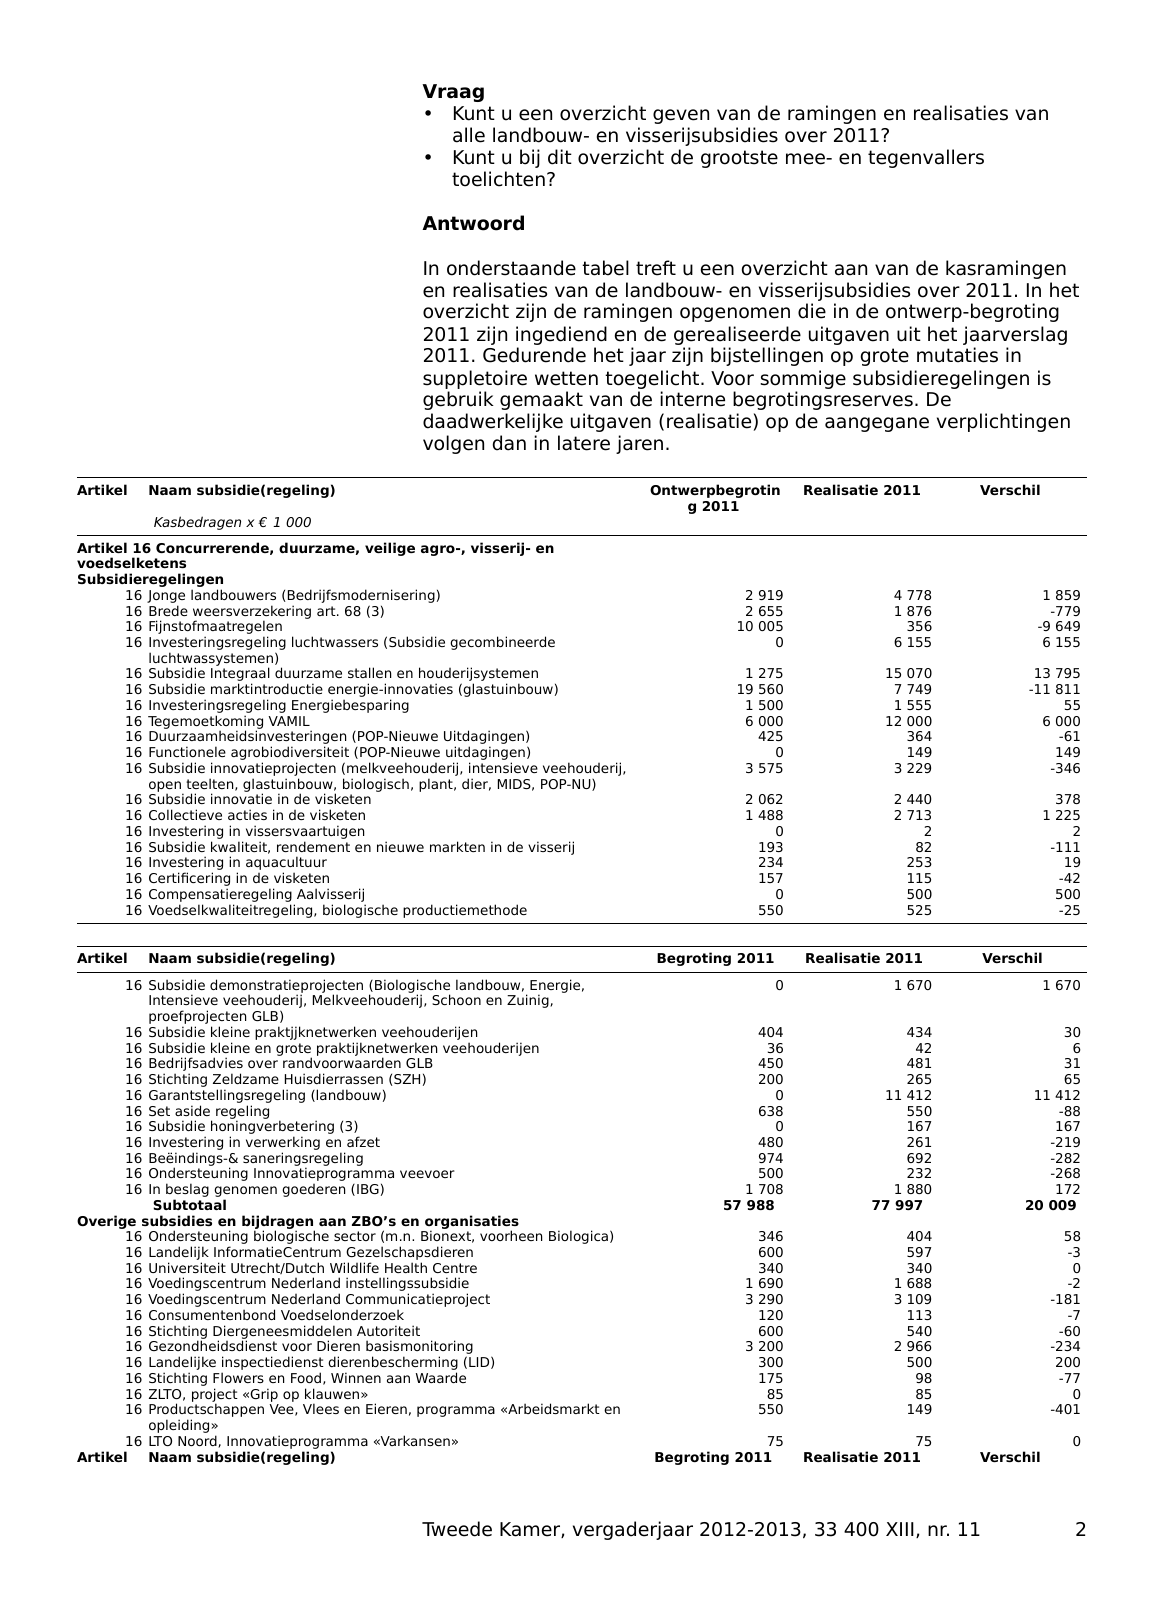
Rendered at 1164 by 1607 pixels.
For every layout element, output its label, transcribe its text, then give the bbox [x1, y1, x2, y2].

table_cell 253 [790, 855, 938, 871]
table_cell 16 [77, 1025, 142, 1040]
table_header Realisatie 2011 [790, 947, 938, 972]
table_cell 6 000 [938, 714, 1087, 729]
table_cell -181 [938, 1292, 1087, 1308]
table_cell 481 [790, 1056, 938, 1072]
table_cell Subsidie kleine praktjjknetwerken veehouderijen [142, 1025, 641, 1040]
table_cell Voedingscentrum Nederland instellingssubsidie [142, 1276, 641, 1292]
table_cell 16 [77, 1276, 142, 1292]
table_header Verschil [938, 947, 1087, 972]
table_cell 16 [77, 1402, 142, 1434]
table_cell [641, 536, 789, 572]
table_cell 1 690 [641, 1276, 789, 1292]
table_cell 16 [77, 666, 142, 682]
table_cell 200 [641, 1072, 789, 1088]
table_cell Voedingscentrum Nederland Communicatieproject [142, 1292, 641, 1308]
table_cell 525 [790, 902, 938, 923]
table_cell Universiteit Utrecht/Dutch Wildlife Health Centre [142, 1261, 641, 1276]
table_cell 200 [938, 1355, 1087, 1371]
table_cell 378 [938, 792, 1087, 808]
table_cell 13 795 [938, 666, 1087, 682]
table_cell ZLTO, project «Grip op klauwen» [142, 1386, 641, 1402]
table_cell 6 000 [641, 714, 789, 729]
table_cell 0 [641, 1119, 789, 1135]
table_cell Beëindings-& saneringsregeling [142, 1151, 641, 1166]
table_cell Set aside regeling [142, 1103, 641, 1119]
table_cell 265 [790, 1072, 938, 1088]
table_cell 16 [77, 1339, 142, 1355]
table_cell 404 [790, 1229, 938, 1245]
table_cell Stichting Flowers en Food, Winnen aan Waarde [142, 1371, 641, 1386]
table_cell 2 062 [641, 792, 789, 808]
table_cell 65 [938, 1072, 1087, 1088]
table_cell 0 [641, 635, 789, 666]
table_cell 1 555 [790, 698, 938, 713]
table_cell 16 [77, 808, 142, 824]
table_cell Ondersteuning Innovatieprogramma veevoer [142, 1166, 641, 1182]
table_cell 16 [77, 1182, 142, 1198]
table_cell Certificering in de visketen [142, 871, 641, 887]
table_cell 16 [77, 792, 142, 808]
table_cell 2 919 [641, 588, 789, 603]
table_cell 1 670 [938, 973, 1087, 1025]
table_cell 149 [938, 745, 1087, 761]
table_cell Subsidie Integraal duurzame stallen en houderijsystemen [142, 666, 641, 682]
table_cell 1 876 [790, 604, 938, 619]
table_cell 2 966 [790, 1339, 938, 1355]
table_cell 16 [77, 1040, 142, 1056]
table_cell Fijnstofmaatregelen [142, 619, 641, 635]
table_cell 77 997 [790, 1198, 938, 1213]
table_cell Artikel [77, 1449, 142, 1465]
table_cell -268 [938, 1166, 1087, 1182]
table_cell 16 [77, 1056, 142, 1072]
table_cell Landelijke inspectiedienst dierenbescherming (LID) [142, 1355, 641, 1371]
table_cell Subsidie innovatieprojecten (melkveehouderij, intensieve veehouderij, open teelten, glastuinbouw, biologisch, plant, dier, MIDS, POP-NU) [142, 761, 641, 792]
text Antwoord [422, 213, 1087, 235]
table_cell 1 880 [790, 1182, 938, 1198]
table_cell [938, 572, 1087, 588]
table_header Ontwerpbegroting 2011 [641, 478, 789, 514]
table_cell 0 [938, 1434, 1087, 1449]
table_cell 16 [77, 1103, 142, 1119]
table_cell 356 [790, 619, 938, 635]
table_cell 6 [938, 1040, 1087, 1056]
table_cell -7 [938, 1308, 1087, 1323]
table_cell Subsidie honingverbetering (3) [142, 1119, 641, 1135]
table_cell Begroting 2011 [641, 1449, 789, 1465]
table_cell -61 [938, 729, 1087, 745]
table_cell 340 [641, 1261, 789, 1276]
table_cell Subsidie innovatie in de visketen [142, 792, 641, 808]
table_cell 11 412 [938, 1088, 1087, 1103]
table_cell 11 412 [790, 1088, 938, 1103]
table_header Naam subsidie(regeling) [142, 478, 641, 514]
table_cell Investering in verwerking en afzet [142, 1135, 641, 1151]
table_cell 6 155 [790, 635, 938, 666]
table_cell 115 [790, 871, 938, 887]
table_header Verschil [938, 478, 1087, 514]
table_cell [77, 514, 142, 535]
table_cell 19 560 [641, 682, 789, 698]
table_cell 3 109 [790, 1292, 938, 1308]
table_cell Compensatieregeling Aalvisserij [142, 887, 641, 902]
table_cell 16 [77, 1245, 142, 1261]
table_cell -401 [938, 1402, 1087, 1434]
table_cell 12 000 [790, 714, 938, 729]
table_cell 2 [790, 824, 938, 839]
table_cell Jonge landbouwers (Bedrijfsmodernisering) [142, 588, 641, 603]
table_cell Bedrijfsadvies over randvoorwaarden GLB [142, 1056, 641, 1072]
table_cell Functionele agrobiodiversiteit (POP-Nieuwe uitdagingen) [142, 745, 641, 761]
table_cell [790, 572, 938, 588]
table_cell 2 [938, 824, 1087, 839]
table_cell 500 [790, 887, 938, 902]
table_cell 0 [641, 824, 789, 839]
table_cell 16 [77, 871, 142, 887]
table_cell 58 [938, 1229, 1087, 1245]
table_cell 0 [641, 973, 789, 1025]
table_cell 15 070 [790, 666, 938, 682]
table_cell 16 [77, 1151, 142, 1166]
table_cell 16 [77, 855, 142, 871]
table_cell 974 [641, 1151, 789, 1166]
text In onderstaande tabel treft u een overzicht aan van de kasramingen en realisaties van de landbouw- en visserijsubsidies over 2011. In het overzicht zijn de ramingen opgenomen die in de ontwerp-begroting 2011 zijn ingediend en de gerealiseerde uitgaven uit het jaarverslag 2011. Gedurende het jaar zijn bijstellingen op grote mutaties in suppletoire wetten toegelicht. Voor sommige subsidieregelingen is gebruik gemaakt van de interne begrotingsreserves. De daadwerkelijke uitgaven (realisatie) op de aangegane verplichtingen volgen dan in latere jaren. [422, 257, 1087, 455]
table_cell 16 [77, 1261, 142, 1276]
table_cell 16 [77, 698, 142, 713]
table_cell 16 [77, 902, 142, 923]
table_cell 3 229 [790, 761, 938, 792]
table_header Naam subsidie(regeling) [142, 947, 641, 972]
table_cell 1 670 [790, 973, 938, 1025]
table_cell 550 [790, 1103, 938, 1119]
table_cell 450 [641, 1056, 789, 1072]
table_cell -282 [938, 1151, 1087, 1166]
table_cell 42 [790, 1040, 938, 1056]
table_cell 1 688 [790, 1276, 938, 1292]
table_cell 16 [77, 973, 142, 1025]
table_cell 0 [938, 1386, 1087, 1402]
table_cell [790, 536, 938, 572]
table_header Artikel [77, 478, 142, 514]
table_cell 16 [77, 1072, 142, 1088]
table_cell Subsidie marktintroductie energie-innovaties (glastuinbouw) [142, 682, 641, 698]
table_cell 638 [641, 1103, 789, 1119]
table_cell 16 [77, 1386, 142, 1402]
table_cell 82 [790, 839, 938, 855]
table_cell -42 [938, 871, 1087, 887]
table_cell 16 [77, 1166, 142, 1182]
table_cell 692 [790, 1151, 938, 1166]
table_cell 19 [938, 855, 1087, 871]
table_cell Investering in vissersvaartuigen [142, 824, 641, 839]
table_cell 364 [790, 729, 938, 745]
table_cell [77, 1198, 142, 1213]
table_cell [641, 514, 789, 535]
table_cell -11 811 [938, 682, 1087, 698]
table_cell Garantstellingsregeling (landbouw) [142, 1088, 641, 1103]
table_cell 500 [790, 1355, 938, 1371]
table_cell -219 [938, 1135, 1087, 1151]
table_cell 16 [77, 729, 142, 745]
table_cell 85 [790, 1386, 938, 1402]
table_cell 157 [641, 871, 789, 887]
table_cell Naam subsidie(regeling) [142, 1449, 641, 1465]
table_cell -25 [938, 902, 1087, 923]
table_cell 434 [790, 1025, 938, 1040]
table_cell [641, 1214, 789, 1229]
table_cell 261 [790, 1135, 938, 1151]
table_cell 16 [77, 1292, 142, 1308]
table_cell 16 [77, 1371, 142, 1386]
table_cell 500 [641, 1166, 789, 1182]
table_cell 85 [641, 1386, 789, 1402]
table_cell 600 [641, 1245, 789, 1261]
table_cell 3 290 [641, 1292, 789, 1308]
table_cell LTO Noord, Innovatieprogramma «Varkansen» [142, 1434, 641, 1449]
table_header Realisatie 2011 [790, 478, 938, 514]
table_cell Realisatie 2011 [790, 1449, 938, 1465]
table_cell 16 [77, 839, 142, 855]
table_cell Kasbedragen x € 1 000 [142, 514, 641, 535]
table_cell 16 [77, 1324, 142, 1339]
table_cell [641, 572, 789, 588]
table_cell Ondersteuning biologische sector (m.n. Bionext, voorheen Biologica) [142, 1229, 641, 1245]
table_cell Stichting Zeldzame Huisdierrassen (SZH) [142, 1072, 641, 1088]
table_cell Subsidie kleine en grote praktijknetwerken veehouderijen [142, 1040, 641, 1056]
table_cell 16 [77, 887, 142, 902]
table_cell Gezondheidsdienst voor Dieren basismonitoring [142, 1339, 641, 1355]
table_cell 1 500 [641, 698, 789, 713]
table_cell 3 575 [641, 761, 789, 792]
table_cell Artikel 16 Concurrerende, duurzame, veilige agro-, visserij- en voedselketens [77, 536, 641, 572]
table_cell -2 [938, 1276, 1087, 1292]
table_cell Voedselkwaliteitregeling, biologische productiemethode [142, 902, 641, 923]
table_cell -111 [938, 839, 1087, 855]
table_cell 16 [77, 1355, 142, 1371]
table_cell 149 [790, 745, 938, 761]
table_cell 16 [77, 714, 142, 729]
table_header Artikel [77, 947, 142, 972]
table_cell 120 [641, 1308, 789, 1323]
table_cell Verschil [938, 1449, 1087, 1465]
table_cell Investering in aquacultuur [142, 855, 641, 871]
table_cell 57 988 [641, 1198, 789, 1213]
table_cell 300 [641, 1355, 789, 1371]
table_cell 1 275 [641, 666, 789, 682]
table_cell -3 [938, 1245, 1087, 1261]
table_cell 16 [77, 1434, 142, 1449]
table_cell 0 [641, 1088, 789, 1103]
table_cell 2 440 [790, 792, 938, 808]
table_cell Subsidieregelingen [77, 572, 641, 588]
table_header Begroting 2011 [641, 947, 789, 972]
table_cell 175 [641, 1371, 789, 1386]
table_cell 1 859 [938, 588, 1087, 603]
table_cell 167 [790, 1119, 938, 1135]
table_cell Landelijk InformatieCentrum Gezelschapsdieren [142, 1245, 641, 1261]
table_cell Tegemoetkoming VAMIL [142, 714, 641, 729]
table_cell Subsidie kwaliteit, rendement en nieuwe markten in de visserij [142, 839, 641, 855]
table_cell 1 488 [641, 808, 789, 824]
table_cell 1 708 [641, 1182, 789, 1198]
table_cell [790, 1214, 938, 1229]
table_cell 75 [641, 1434, 789, 1449]
table_cell 16 [77, 682, 142, 698]
table_cell 0 [641, 745, 789, 761]
table_cell 0 [938, 1261, 1087, 1276]
table_cell 0 [641, 887, 789, 902]
table_cell 1 225 [938, 808, 1087, 824]
table_cell 550 [641, 1402, 789, 1434]
table_cell -779 [938, 604, 1087, 619]
text • Kunt u een overzicht geven van de ramingen en realisaties van alle landbouw- en visserijsubsidies over 2011? [422, 103, 1087, 147]
table_cell 31 [938, 1056, 1087, 1072]
table_cell 16 [77, 1119, 142, 1135]
table_cell 346 [641, 1229, 789, 1245]
table_cell Subtotaal [142, 1198, 641, 1213]
table_cell 113 [790, 1308, 938, 1323]
table_cell -234 [938, 1339, 1087, 1355]
table_cell 75 [790, 1434, 938, 1449]
table_cell 404 [641, 1025, 789, 1040]
table_cell 540 [790, 1324, 938, 1339]
table_cell 3 200 [641, 1339, 789, 1355]
table_cell Collectieve acties in de visketen [142, 808, 641, 824]
table_cell In beslag genomen goederen (IBG) [142, 1182, 641, 1198]
table_cell 480 [641, 1135, 789, 1151]
table_cell 16 [77, 1229, 142, 1245]
table_cell 16 [77, 1135, 142, 1151]
table_cell Duurzaamheidsinvesteringen (POP-Nieuwe Uitdagingen) [142, 729, 641, 745]
table_cell 16 [77, 745, 142, 761]
table_cell 16 [77, 619, 142, 635]
text • Kunt u bij dit overzicht de grootste mee- en tegenvallers toelichten? [422, 147, 1087, 191]
table_cell -77 [938, 1371, 1087, 1386]
table_cell 340 [790, 1261, 938, 1276]
table_cell 2 713 [790, 808, 938, 824]
table_cell 234 [641, 855, 789, 871]
table_cell 7 749 [790, 682, 938, 698]
table_cell Productschappen Vee, Vlees en Eieren, programma «Arbeidsmarkt en opleiding» [142, 1402, 641, 1434]
subtitle Vraag [422, 81, 1087, 103]
table_cell 36 [641, 1040, 789, 1056]
table_cell 167 [938, 1119, 1087, 1135]
table_cell 20 009 [938, 1198, 1087, 1213]
table_cell [938, 514, 1087, 535]
table_cell 232 [790, 1166, 938, 1182]
table_cell Consumentenbond Voedselonderzoek [142, 1308, 641, 1323]
table_cell 16 [77, 604, 142, 619]
table_cell 30 [938, 1025, 1087, 1040]
table_cell 172 [938, 1182, 1087, 1198]
table_cell 16 [77, 1088, 142, 1103]
table_cell -60 [938, 1324, 1087, 1339]
table_cell [938, 1214, 1087, 1229]
table_cell 16 [77, 824, 142, 839]
table_cell 16 [77, 588, 142, 603]
table_cell 6 155 [938, 635, 1087, 666]
table_cell Subsidie demonstratieprojecten (Biologische landbouw, Energie, Intensieve veehouderij, Melkveehouderij, Schoon en Zuinig, proefprojecten GLB) [142, 973, 641, 1025]
table_cell 16 [77, 1308, 142, 1323]
table_cell 2 655 [641, 604, 789, 619]
table_cell Overige subsidies en bijdragen aan ZBO’s en organisaties [77, 1214, 641, 1229]
table_cell 500 [938, 887, 1087, 902]
table_cell 16 [77, 635, 142, 666]
table_cell -9 649 [938, 619, 1087, 635]
table_cell 55 [938, 698, 1087, 713]
table_cell 98 [790, 1371, 938, 1386]
table_cell 597 [790, 1245, 938, 1261]
table_cell 10 005 [641, 619, 789, 635]
table_cell Brede weersverzekering art. 68 (3) [142, 604, 641, 619]
table_cell 16 [77, 761, 142, 792]
table_cell Investeringsregeling luchtwassers (Subsidie gecombineerde luchtwassystemen) [142, 635, 641, 666]
table_cell 193 [641, 839, 789, 855]
table_cell [790, 514, 938, 535]
table_cell -346 [938, 761, 1087, 792]
table_cell [938, 536, 1087, 572]
table_cell 149 [790, 1402, 938, 1434]
table_cell 550 [641, 902, 789, 923]
table_cell -88 [938, 1103, 1087, 1119]
table_cell 425 [641, 729, 789, 745]
table_cell Stichting Diergeneesmiddelen Autoriteit [142, 1324, 641, 1339]
table_cell Investeringsregeling Energiebesparing [142, 698, 641, 713]
table_cell 4 778 [790, 588, 938, 603]
table_cell 600 [641, 1324, 789, 1339]
